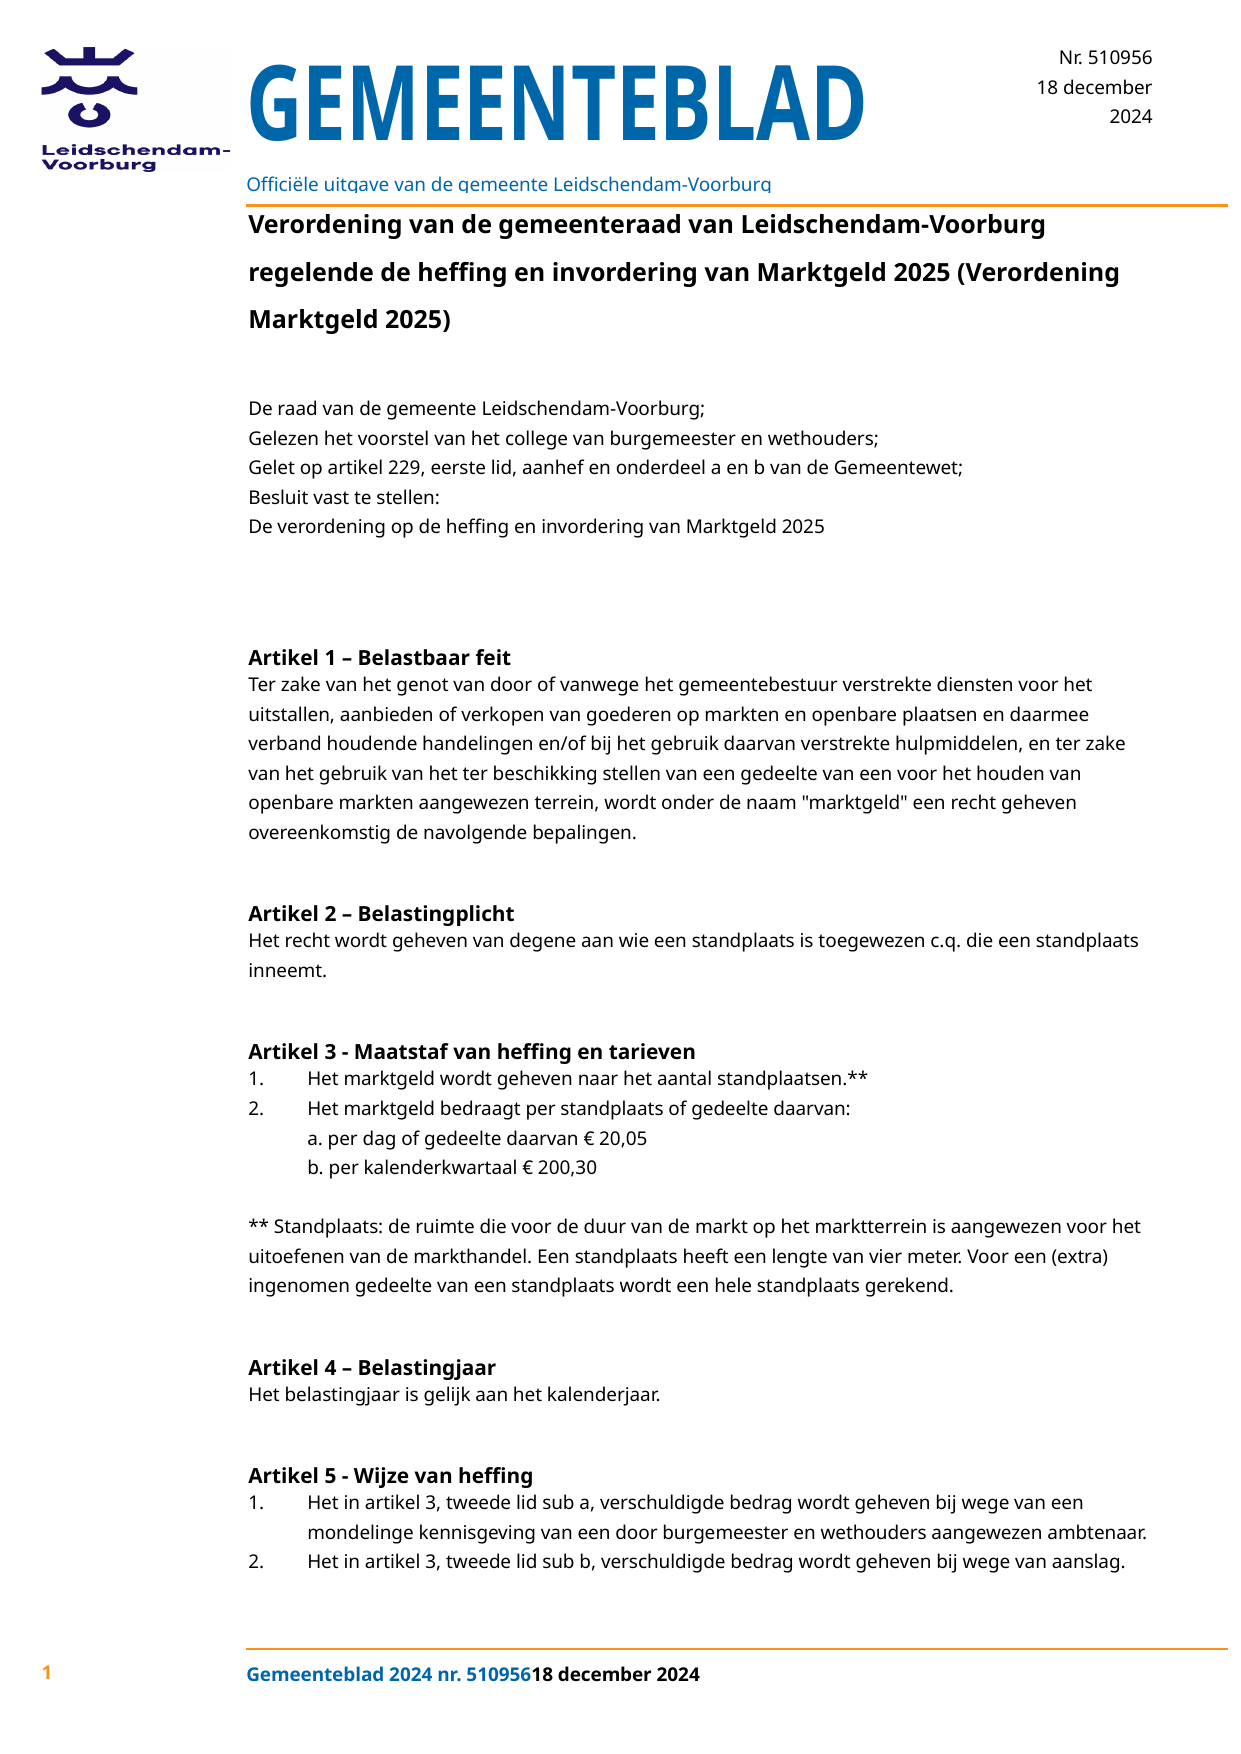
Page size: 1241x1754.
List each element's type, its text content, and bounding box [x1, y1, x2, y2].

text Artikel 3 - Maatstaf van heffing en tarieven [248, 1037, 1152, 1066]
list Het in artikel 3, tweede lid sub b, verschuldigde bedrag wordt geheven bij wege van aanslag. [248, 1549, 1152, 1574]
text Ter zake van het genot van door of vanwege het gemeentebestuur verstrekte diensten voor het uitstallen, aanbieden of verkopen van goederen op markten en openbare plaatsen en daarmee verband houdende handelingen en/of bij het gebruik daarvan verstrekte hulpmiddelen, en ter zake van het gebruik van het ter beschikking stellen van een gedeelte van een voor het houden van openbare markten aangewezen terrein, wordt onder de naam "marktgeld" een recht geheven overeenkomstig de navolgende bepalingen. [248, 671, 1152, 845]
text Artikel 2 – Belastingplicht [248, 899, 1152, 927]
list Het marktgeld bedraagt per standplaats of gedeelte daarvan: [248, 1095, 1152, 1121]
list a. per dag of gedeelte daarvan € 20,05 [248, 1125, 1152, 1150]
list b. per kalenderkwartaal € 200,30 [248, 1154, 1152, 1180]
text De verordening op de heffing en invordering van Marktgeld 2025 [248, 513, 1152, 539]
text De raad van de gemeente Leidschendam-Voorburg; [248, 395, 1152, 421]
text ** Standplaats: de ruimte die voor de duur van de markt op het marktterrein is aangewezen voor het uitoefenen van de markthandel. Een standplaats heeft een lengte van vier meter. Voor een (extra) ingenomen gedeelte van een standplaats wordt een hele standplaats gerekend. [248, 1213, 1152, 1298]
picture [41, 47, 231, 172]
text Gelet op artikel 229, eerste lid, aanhef en onderdeel a en b van de Gemeentewet; [248, 454, 1152, 480]
text Artikel 5 - Wijze van heffing [248, 1461, 1152, 1489]
list Het in artikel 3, tweede lid sub a, verschuldigde bedrag wordt geheven bij wege van een mondelinge kennisgeving van een door burgemeester en wethouders aangewezen ambtenaar. [248, 1489, 1152, 1545]
text Het recht wordt geheven van degene aan wie een standplaats is toegewezen c.q. die een standplaats inneemt. [248, 927, 1152, 983]
text Gelezen het voorstel van het college van burgemeester en wethouders; [248, 425, 1152, 450]
text Artikel 4 – Belastingjaar [248, 1353, 1152, 1381]
text Artikel 1 – Belastbaar feit [248, 643, 1152, 671]
text Besluit vast te stellen: [248, 484, 1152, 509]
list Het marktgeld wordt geheven naar het aantal standplaatsen.** [248, 1066, 1152, 1091]
text Verordening van de gemeenteraad van Leidschendam-Voorburg regelende de heffing en invordering van Marktgeld 2025 (Verordening Marktgeld 2025) [248, 207, 1152, 336]
text Het belastingjaar is gelijk aan het kalenderjaar. [248, 1381, 1152, 1407]
